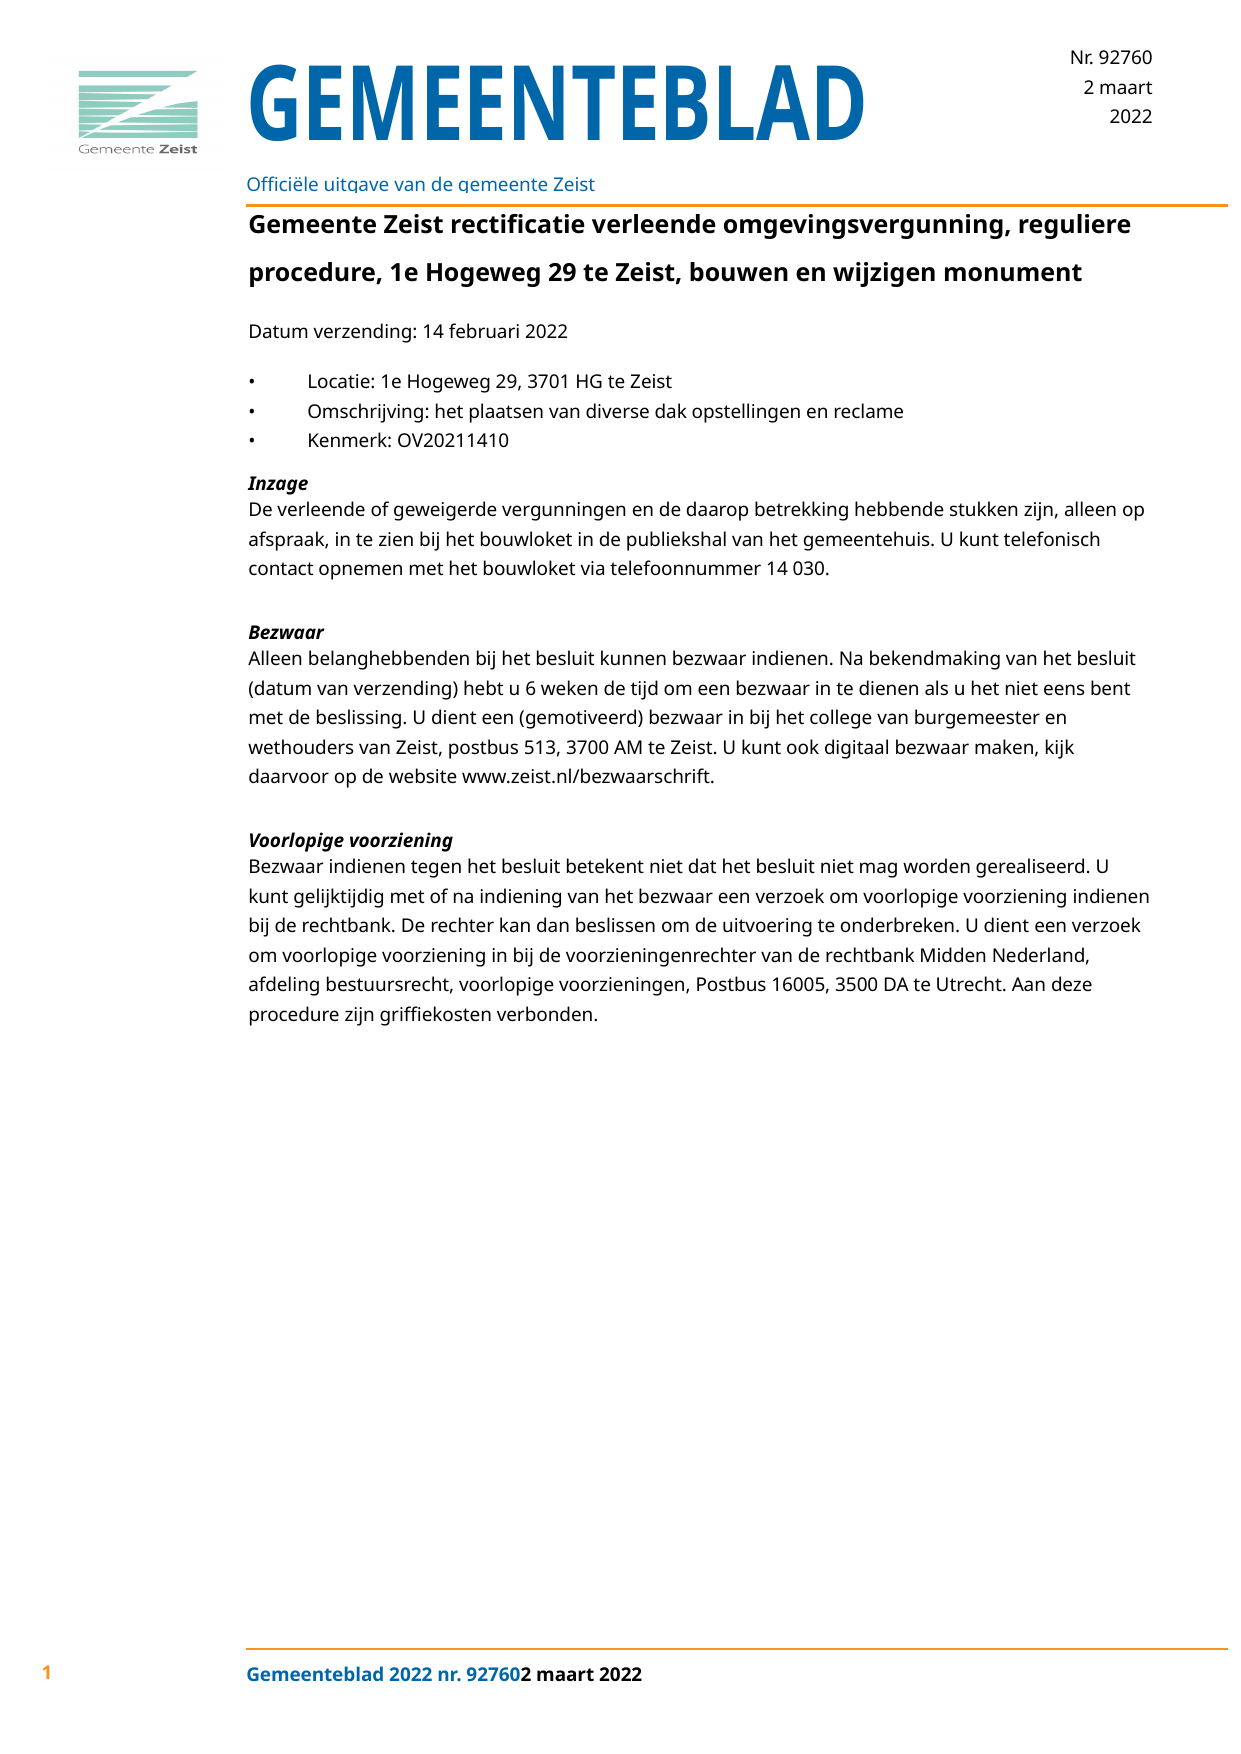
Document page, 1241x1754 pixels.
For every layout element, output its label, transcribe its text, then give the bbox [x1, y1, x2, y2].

text Inzage [248, 471, 1152, 496]
list Kenmerk: OV20211410 [248, 427, 1152, 453]
text Bezwaar indienen tegen het besluit betekent niet dat het besluit niet mag worden gerealiseerd. U kunt gelijktijdig met of na indiening van het bezwaar een verzoek om voorlopige voorziening indienen bij de rechtbank. De rechter kan dan beslissen om de uitvoering te onderbreken. U dient een verzoek om voorlopige voorziening in bij de voorzieningenrechter van de rechtbank Midden Nederland, afdeling bestuursrecht, voorlopige voorzieningen, Postbus 16005, 3500 DA te Utrecht. Aan deze procedure zijn griffiekosten verbonden. [248, 853, 1152, 1027]
picture [41, 47, 231, 172]
text Gemeente Zeist rectificatie verleende omgevingsvergunning, reguliere procedure, 1e Hogeweg 29 te Zeist, bouwen en wijzigen monument [248, 207, 1152, 288]
text De verleende of geweigerde vergunningen en de daarop betrekking hebbende stukken zijn, alleen op afspraak, in te zien bij het bouwloket in de publiekshal van het gemeentehuis. U kunt telefonisch contact opnemen met het bouwloket via telefoonnummer 14 030. [248, 496, 1152, 581]
text Alleen belanghebbenden bij het besluit kunnen bezwaar indienen. Na bekendmaking van het besluit (datum van verzending) hebt u 6 weken de tijd om een bezwaar in te dienen als u het niet eens bent met de beslissing. U dient een (gemotiveerd) bezwaar in bij het college van burgemeester en wethouders van Zeist, postbus 513, 3700 AM te Zeist. U kunt ook digitaal bezwaar maken, kijk daarvoor op de website www.zeist.nl/bezwaarschrift. [248, 645, 1152, 789]
list Locatie: 1e Hogeweg 29, 3701 HG te Zeist [248, 368, 1152, 394]
text Bezwaar [248, 619, 1152, 645]
text Datum verzending: 14 februari 2022 [248, 318, 1152, 344]
list Omschrijving: het plaatsen van diverse dak opstellingen en reclame [248, 398, 1152, 424]
text Voorlopige voorziening [248, 827, 1152, 853]
